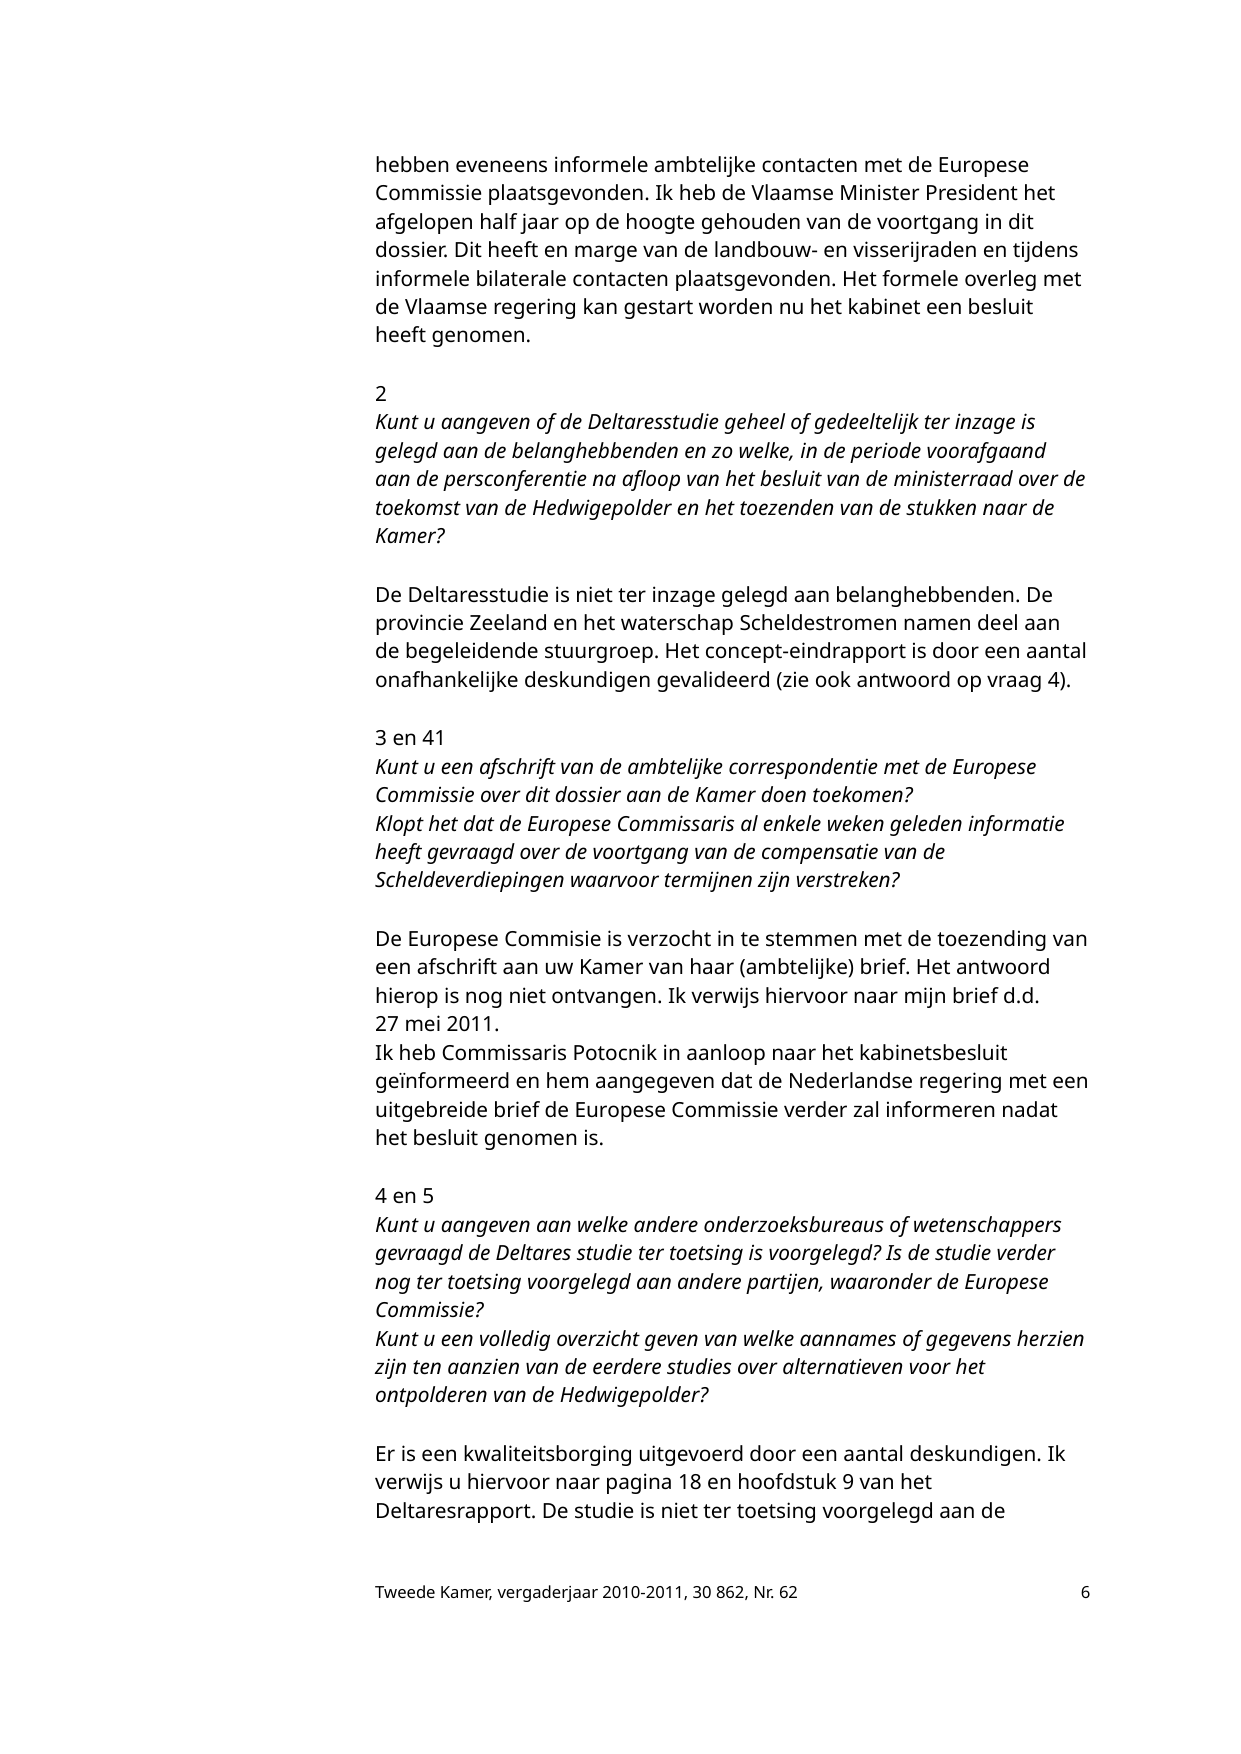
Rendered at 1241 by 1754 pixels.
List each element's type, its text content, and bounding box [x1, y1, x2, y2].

text Kunt u een volledig overzicht geven van welke aannames of gegevens herzien zijn ten aanzien van de eerdere studies over alternatieven voor het ontpolderen van de Hedwigepolder? [375, 1324, 1090, 1409]
text hebben eveneens informele ambtelijke contacten met de Europese Commissie plaatsgevonden. Ik heb de Vlaamse Minister President het afgelopen half jaar op de hoogte gehouden van de voortgang in dit dossier. Dit heeft en marge van de landbouw- en visserijraden en tijdens informele bilaterale contacten plaatsgevonden. Het formele overleg met de Vlaamse regering kan gestart worden nu het kabinet een besluit heeft genomen. [375, 150, 1090, 349]
text De Deltaresstudie is niet ter inzage gelegd aan belanghebbenden. De provincie Zeeland en het waterschap Scheldestromen namen deel aan de begeleidende stuurgroep. Het concept-eindrapport is door een aantal onafhankelijke deskundigen gevalideerd (zie ook antwoord op vraag 4). [375, 580, 1090, 693]
text 2 [375, 379, 1090, 407]
text Kunt u een afschrift van de ambtelijke correspondentie met de Europese Commissie over dit dossier aan de Kamer doen toekomen? [375, 752, 1090, 809]
text Kunt u aangeven of de Deltaresstudie geheel of gedeeltelijk ter inzage is gelegd aan de belanghebbenden en zo welke, in de periode voorafgaand aan de persconferentie na afloop van het besluit van de ministerraad over de toekomst van de Hedwigepolder en het toezenden van de stukken naar de Kamer? [375, 407, 1090, 550]
text 4 en 5 [375, 1182, 1090, 1210]
text Ik heb Commissaris Potocnik in aanloop naar het kabinetsbesluit geïnformeerd en hem aangegeven dat de Nederlandse regering met een uitgebreide brief de Europese Commissie verder zal informeren nadat het besluit genomen is. [375, 1038, 1090, 1152]
text Klopt het dat de Europese Commissaris al enkele weken geleden informatie heeft gevraagd over de voortgang van de compensatie van de Scheldeverdiepingen waarvoor termijnen zijn verstreken? [375, 809, 1090, 894]
text De Europese Commisie is verzocht in te stemmen met de toezending van een afschrift aan uw Kamer van haar (ambtelijke) brief. Het antwoord hierop is nog niet ontvangen. Ik verwijs hiervoor naar mijn brief d.d. 27 mei 2011. [375, 924, 1090, 1038]
text Kunt u aangeven aan welke andere onderzoeksbureaus of wetenschappers gevraagd de Deltares studie ter toetsing is voorgelegd? Is de studie verder nog ter toetsing voorgelegd aan andere partijen, waaronder de Europese Commissie? [375, 1210, 1090, 1324]
text Er is een kwaliteitsborging uitgevoerd door een aantal deskundigen. Ik verwijs u hiervoor naar pagina 18 en hoofdstuk 9 van het Deltaresrapport. De studie is niet ter toetsing voorgelegd aan de [375, 1439, 1090, 1524]
text 3 en 41 [375, 723, 1090, 752]
